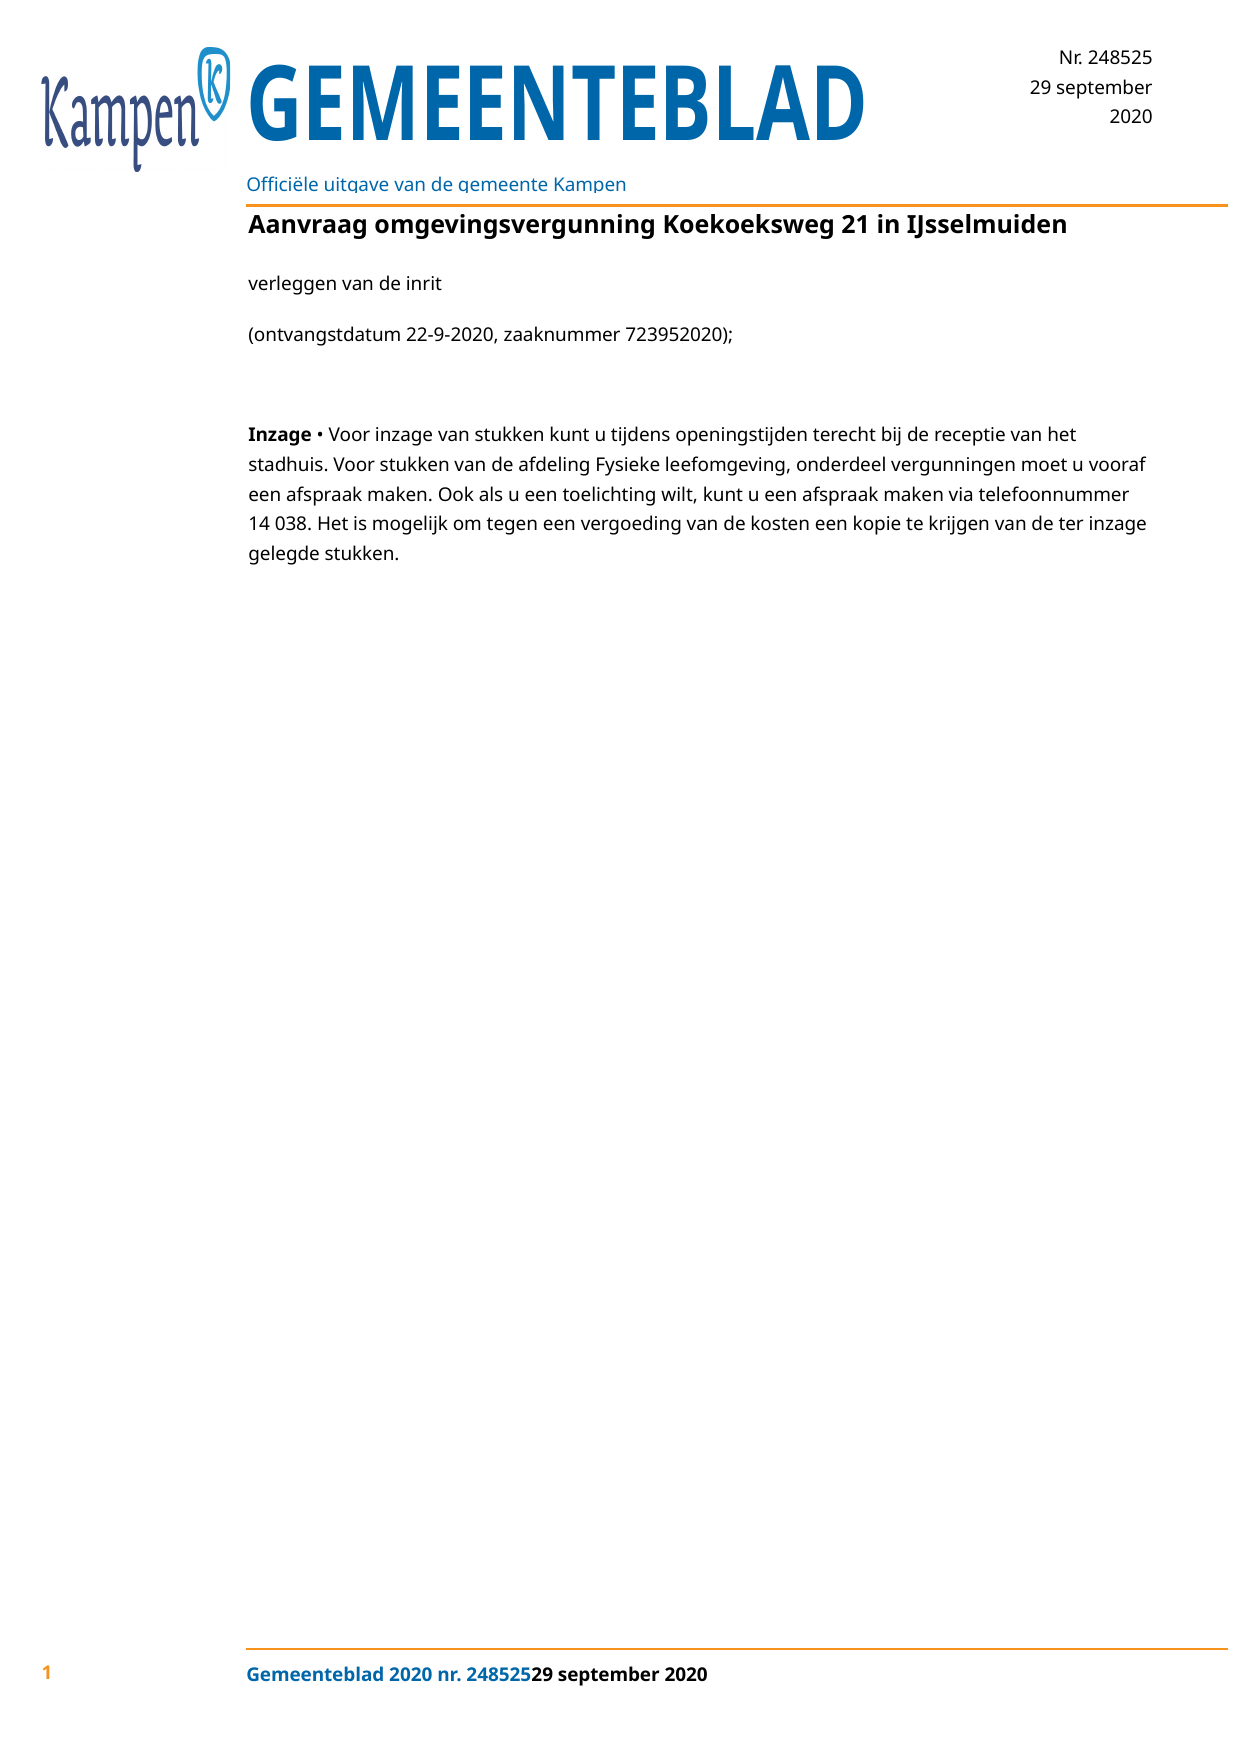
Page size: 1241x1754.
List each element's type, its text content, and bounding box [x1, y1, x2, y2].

text Inzage • Voor inzage van stukken kunt u tijdens openingstijden terecht bij de receptie van het stadhuis. Voor stukken van de afdeling Fysieke leefomgeving, onderdeel vergunningen moet u vooraf een afspraak maken. Ook als u een toelichting wilt, kunt u een afspraak maken via telefoonnummer 14 038. Het is mogelijk om tegen een vergoeding van de kosten een kopie te krijgen van de ter inzage gelegde stukken. [248, 422, 1152, 566]
text Aanvraag omgevingsvergunning Koekoeksweg 21 in IJsselmuiden [248, 207, 1152, 241]
picture [41, 47, 231, 172]
text verleggen van de inrit [248, 270, 1152, 296]
text (ontvangstdatum 22-9-2020, zaaknummer 723952020); [248, 321, 1152, 346]
